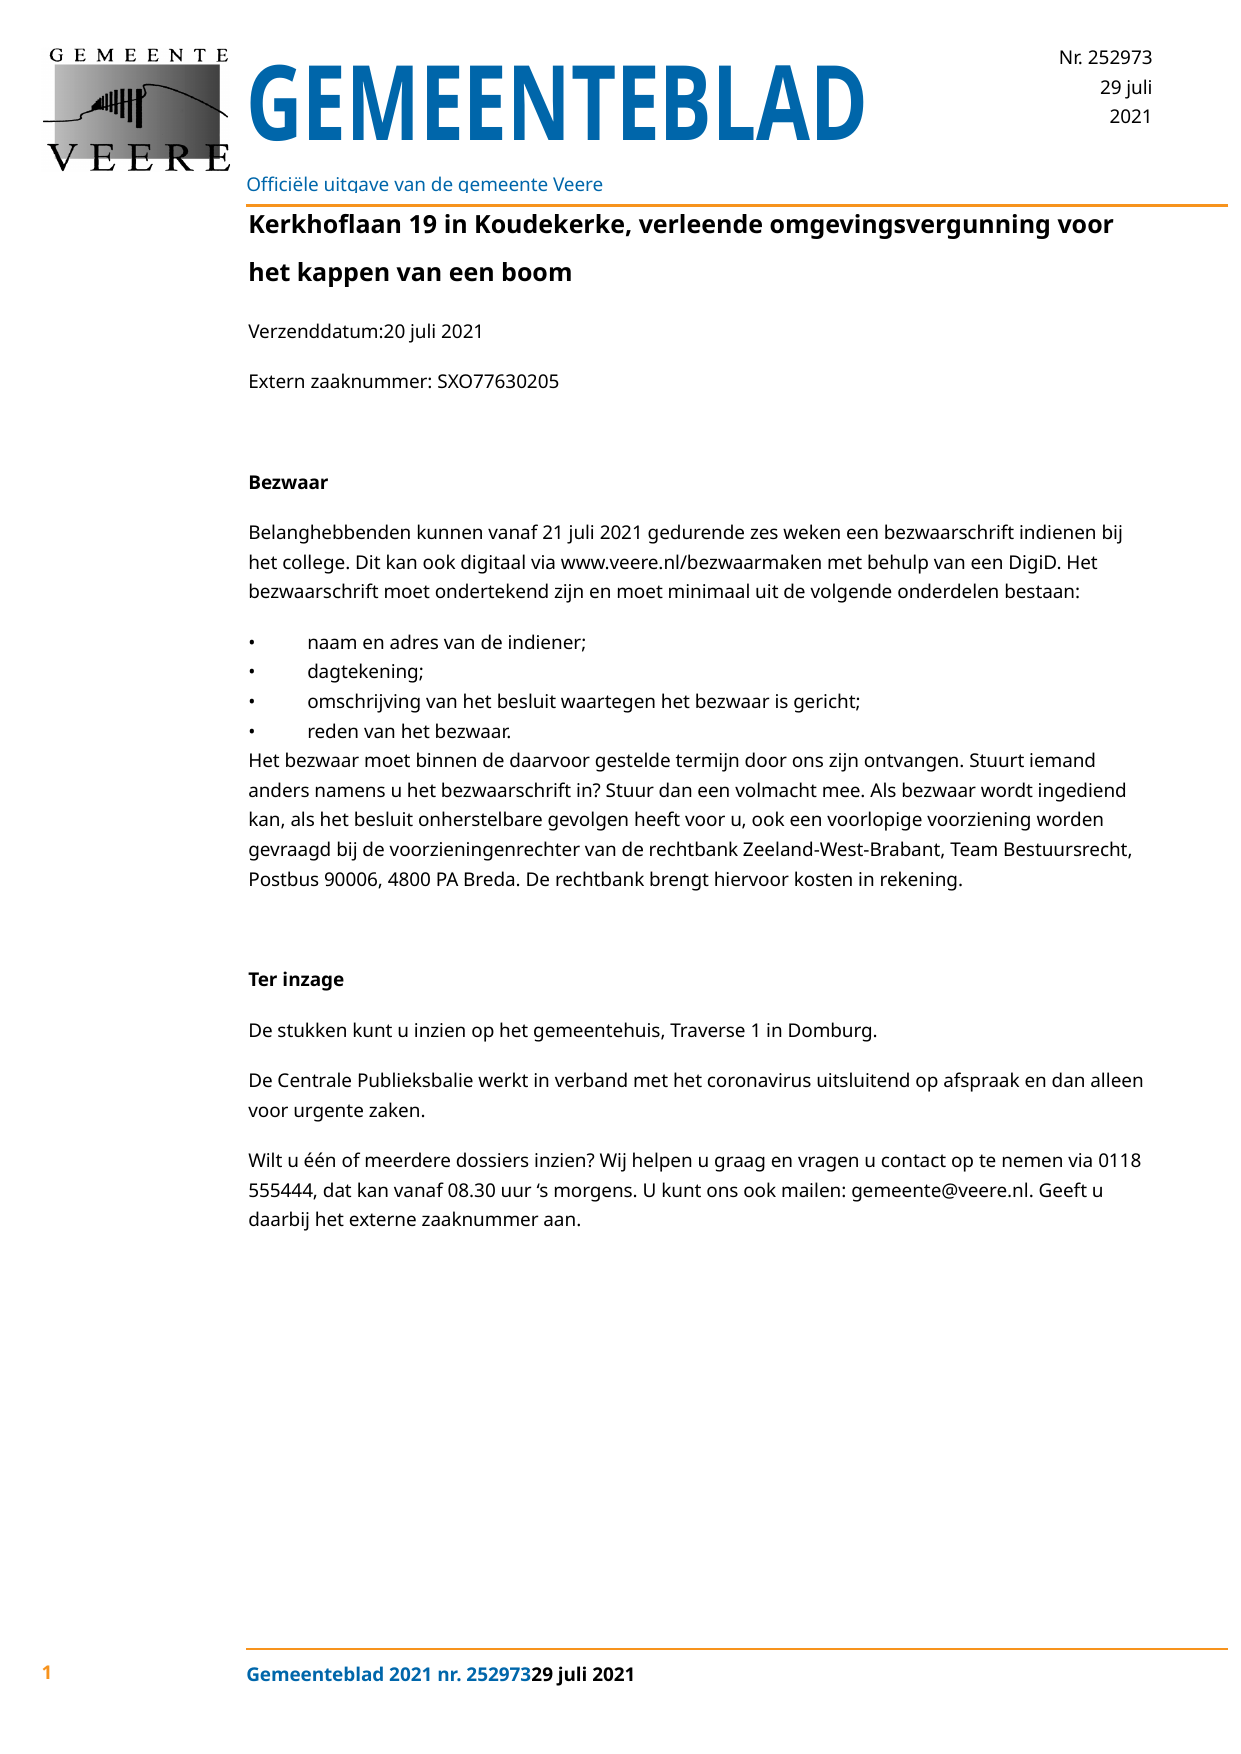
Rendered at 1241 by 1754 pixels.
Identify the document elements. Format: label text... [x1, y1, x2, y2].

list omschrijving van het besluit waartegen het bezwaar is gericht; [248, 688, 1152, 714]
text De Centrale Publieksbalie werkt in verband met het coronavirus uitsluitend op afspraak en dan alleen voor urgente zaken. [248, 1067, 1152, 1123]
text Kerkhoflaan 19 in Koudekerke, verleende omgevingsvergunning voor het kappen van een boom [248, 207, 1152, 288]
text Ter inzage [248, 967, 1152, 992]
list dagtekening; [248, 659, 1152, 684]
text Wilt u één of meerdere dossiers inzien? Wij helpen u graag en vragen u contact op te nemen via 0118 555444, dat kan vanaf 08.30 uur ‘s morgens. U kunt ons ook mailen: gemeente@veere.nl. Geeft u daarbij het externe zaaknummer aan. [248, 1147, 1152, 1232]
list reden van het bezwaar. [248, 718, 1152, 744]
picture [41, 47, 231, 172]
text Extern zaaknummer: SXO77630205 [248, 368, 1152, 394]
text Bezwaar [248, 469, 1152, 495]
text Belanghebbenden kunnen vanaf 21 juli 2021 gedurende zes weken een bezwaarschrift indienen bij het college. Dit kan ook digitaal via www.veere.nl/bezwaarmaken met behulp van een DigiD. Het bezwaarschrift moet ondertekend zijn en moet minimaal uit de volgende onderdelen bestaan: [248, 519, 1152, 604]
list naam en adres van de indiener; [248, 629, 1152, 655]
text De stukken kunt u inzien op het gemeentehuis, Traverse 1 in Domburg. [248, 1017, 1152, 1043]
text Verzenddatum:20 juli 2021 [248, 318, 1152, 344]
text Het bezwaar moet binnen de daarvoor gestelde termijn door ons zijn ontvangen. Stuurt iemand anders namens u het bezwaarschrift in? Stuur dan een volmacht mee. Als bezwaar wordt ingediend kan, als het besluit onherstelbare gevolgen heeft voor u, ook een voorlopige voorziening worden gevraagd bij de voorzieningenrechter van de rechtbank Zeeland-West-Brabant, Team Bestuursrecht, Postbus 90006, 4800 PA Breda. De rechtbank brengt hiervoor kosten in rekening. [248, 747, 1152, 892]
